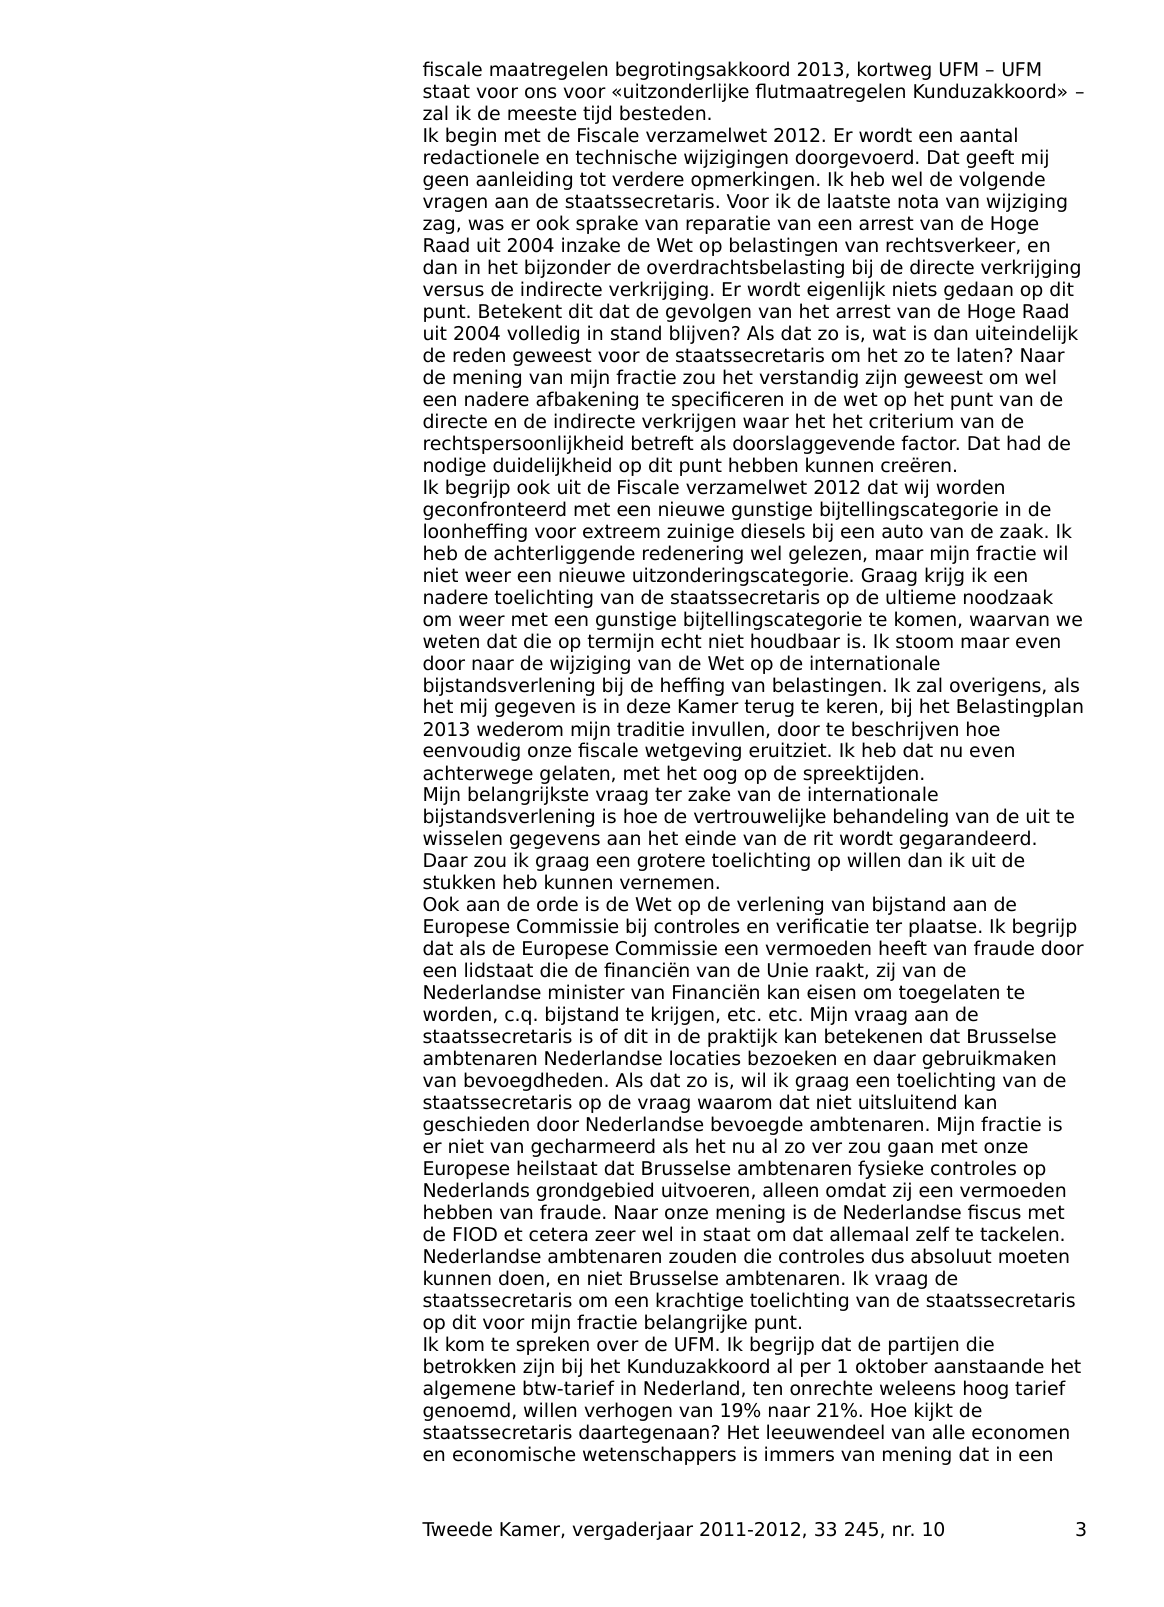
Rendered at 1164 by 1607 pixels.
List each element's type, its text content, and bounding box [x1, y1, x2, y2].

text Ook aan de orde is de Wet op de verlening van bijstand aan de Europese Commissie bij controles en verificatie ter plaatse. Ik begrijp dat als de Europese Commissie een vermoeden heeft van fraude door een lidstaat die de financiën van de Unie raakt, zij van de Nederlandse minister van Financiën kan eisen om toegelaten te worden, c.q. bijstand te krijgen, etc. etc. Mijn vraag aan de staatssecretaris is of dit in de praktijk kan betekenen dat Brusselse ambtenaren Nederlandse locaties bezoeken en daar gebruikmaken van bevoegdheden. Als dat zo is, wil ik graag een toelichting van de staatssecretaris op de vraag waarom dat niet uitsluitend kan geschieden door Nederlandse bevoegde ambtenaren. Mijn fractie is er niet van gecharmeerd als het nu al zo ver zou gaan met onze Europese heilstaat dat Brusselse ambtenaren fysieke controles op Nederlands grondgebied uitvoeren, alleen omdat zij een vermoeden hebben van fraude. Naar onze mening is de Nederlandse fiscus met de FIOD et cetera zeer wel in staat om dat allemaal zelf te tackelen. Nederlandse ambtenaren zouden die controles dus absoluut moeten kunnen doen, en niet Brusselse ambtenaren. Ik vraag de staatssecretaris om een krachtige toelichting van de staatssecretaris op dit voor mijn fractie belangrijke punt. [422, 894, 1087, 1334]
text fiscale maatregelen begrotingsakkoord 2013, kortweg UFM – UFM staat voor ons voor «uitzonderlijke flutmaatregelen Kunduzakkoord» – zal ik de meeste tijd besteden. [422, 59, 1087, 125]
text Ik begin met de Fiscale verzamelwet 2012. Er wordt een aantal redactionele en technische wijzigingen doorgevoerd. Dat geeft mij geen aanleiding tot verdere opmerkingen. Ik heb wel de volgende vragen aan de staatssecretaris. Voor ik de laatste nota van wijziging zag, was er ook sprake van reparatie van een arrest van de Hoge Raad uit 2004 inzake de Wet op belastingen van rechtsverkeer, en dan in het bijzonder de overdrachtsbelasting bij de directe verkrijging versus de indirecte verkrijging. Er wordt eigenlijk niets gedaan op dit punt. Betekent dit dat de gevolgen van het arrest van de Hoge Raad uit 2004 volledig in stand blijven? Als dat zo is, wat is dan uiteindelijk de reden geweest voor de staatssecretaris om het zo te laten? Naar de mening van mijn fractie zou het verstandig zijn geweest om wel een nadere afbakening te specificeren in de wet op het punt van de directe en de indirecte verkrijgen waar het het criterium van de rechtspersoonlijkheid betreft als doorslaggevende factor. Dat had de nodige duidelijkheid op dit punt hebben kunnen creëren. [422, 125, 1087, 477]
text Ik kom te spreken over de UFM. Ik begrijp dat de partijen die betrokken zijn bij het Kunduzakkoord al per 1 oktober aanstaande het algemene btw-tarief in Nederland, ten onrechte weleens hoog tarief genoemd, willen verhogen van 19% naar 21%. Hoe kijkt de staatssecretaris daartegenaan? Het leeuwendeel van alle economen en economische wetenschappers is immers van mening dat in een [422, 1334, 1087, 1466]
text Ik begrijp ook uit de Fiscale verzamelwet 2012 dat wij worden geconfronteerd met een nieuwe gunstige bijtellingscategorie in de loonheffing voor extreem zuinige diesels bij een auto van de zaak. Ik heb de achterliggende redenering wel gelezen, maar mijn fractie wil niet weer een nieuwe uitzonderingscategorie. Graag krijg ik een nadere toelichting van de staatssecretaris op de ultieme noodzaak om weer met een gunstige bijtellingscategorie te komen, waarvan we weten dat die op termijn echt niet houdbaar is. Ik stoom maar even door naar de wijziging van de Wet op de internationale bijstandsverlening bij de heffing van belastingen. Ik zal overigens, als het mij gegeven is in deze Kamer terug te keren, bij het Belastingplan 2013 wederom mijn traditie invullen, door te beschrijven hoe eenvoudig onze fiscale wetgeving eruitziet. Ik heb dat nu even achterwege gelaten, met het oog op de spreektijden. [422, 477, 1087, 784]
text Mijn belangrijkste vraag ter zake van de internationale bijstandsverlening is hoe de vertrouwelijke behandeling van de uit te wisselen gegevens aan het einde van de rit wordt gegarandeerd. Daar zou ik graag een grotere toelichting op willen dan ik uit de stukken heb kunnen vernemen. [422, 784, 1087, 894]
